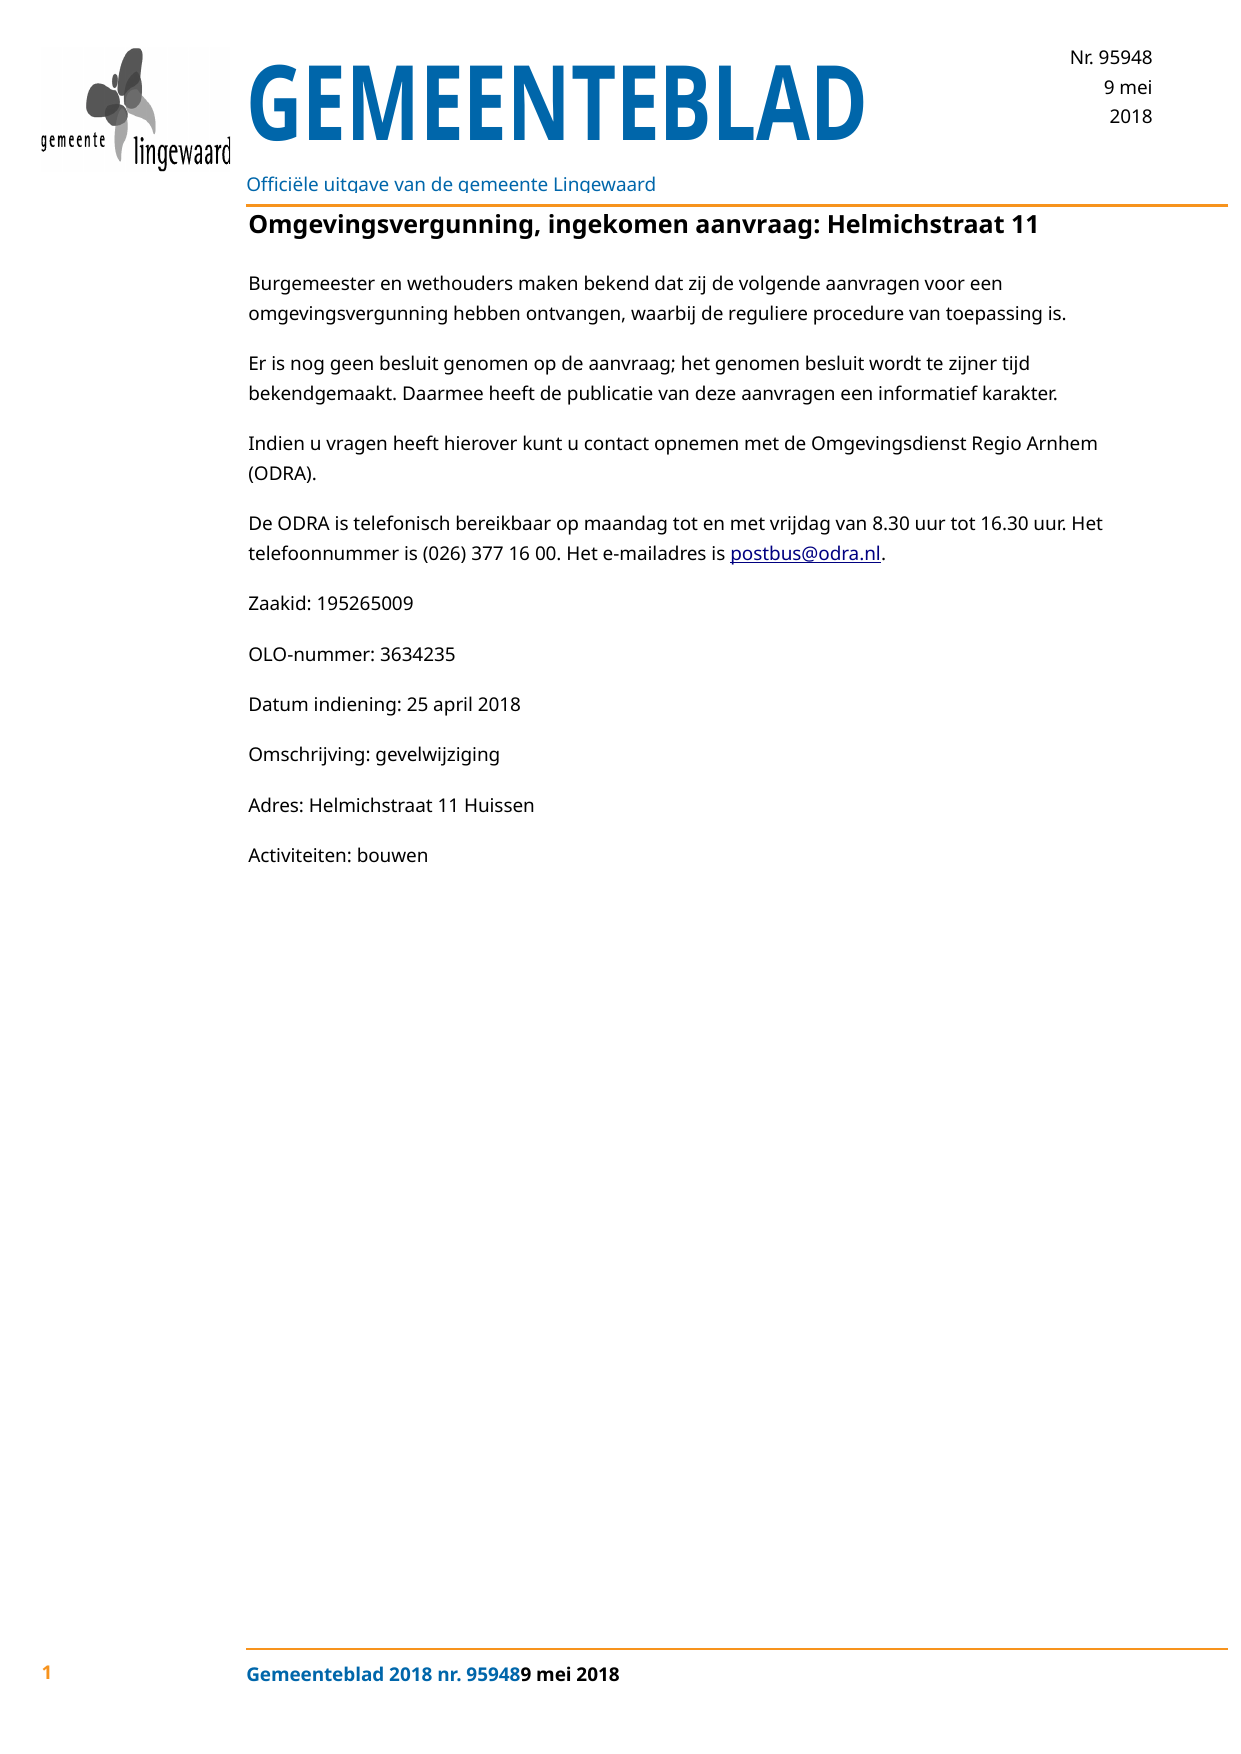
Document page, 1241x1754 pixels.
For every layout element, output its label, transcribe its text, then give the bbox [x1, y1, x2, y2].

text Activiteiten: bouwen [248, 842, 1152, 868]
text Adres: Helmichstraat 11 Huissen [248, 792, 1152, 818]
text Zaakid: 195265009 [248, 590, 1152, 616]
text Omschrijving: gevelwijziging [248, 742, 1152, 767]
text Burgemeester en wethouders maken bekend dat zij de volgende aanvragen voor een omgevingsvergunning hebben ontvangen, waarbij de reguliere procedure van toepassing is. [248, 270, 1152, 326]
text Indien u vragen heeft hierover kunt u contact opnemen met de Omgevingsdienst Regio Arnhem (ODRA). [248, 430, 1152, 486]
text Er is nog geen besluit genomen op de aanvraag; het genomen besluit wordt te zijner tijd bekendgemaakt. Daarmee heeft de publicatie van deze aanvragen een informatief karakter. [248, 350, 1152, 406]
text OLO-nummer: 3634235 [248, 641, 1152, 666]
picture [41, 47, 231, 172]
text Omgevingsvergunning, ingekomen aanvraag: Helmichstraat 11 [248, 207, 1152, 241]
text Datum indiening: 25 april 2018 [248, 691, 1152, 717]
text De ODRA is telefonisch bereikbaar op maandag tot en met vrijdag van 8.30 uur tot 16.30 uur. Het telefoonnummer is (026) 377 16 00. Het e-mailadres is postbus@odra.nl. [248, 510, 1152, 566]
